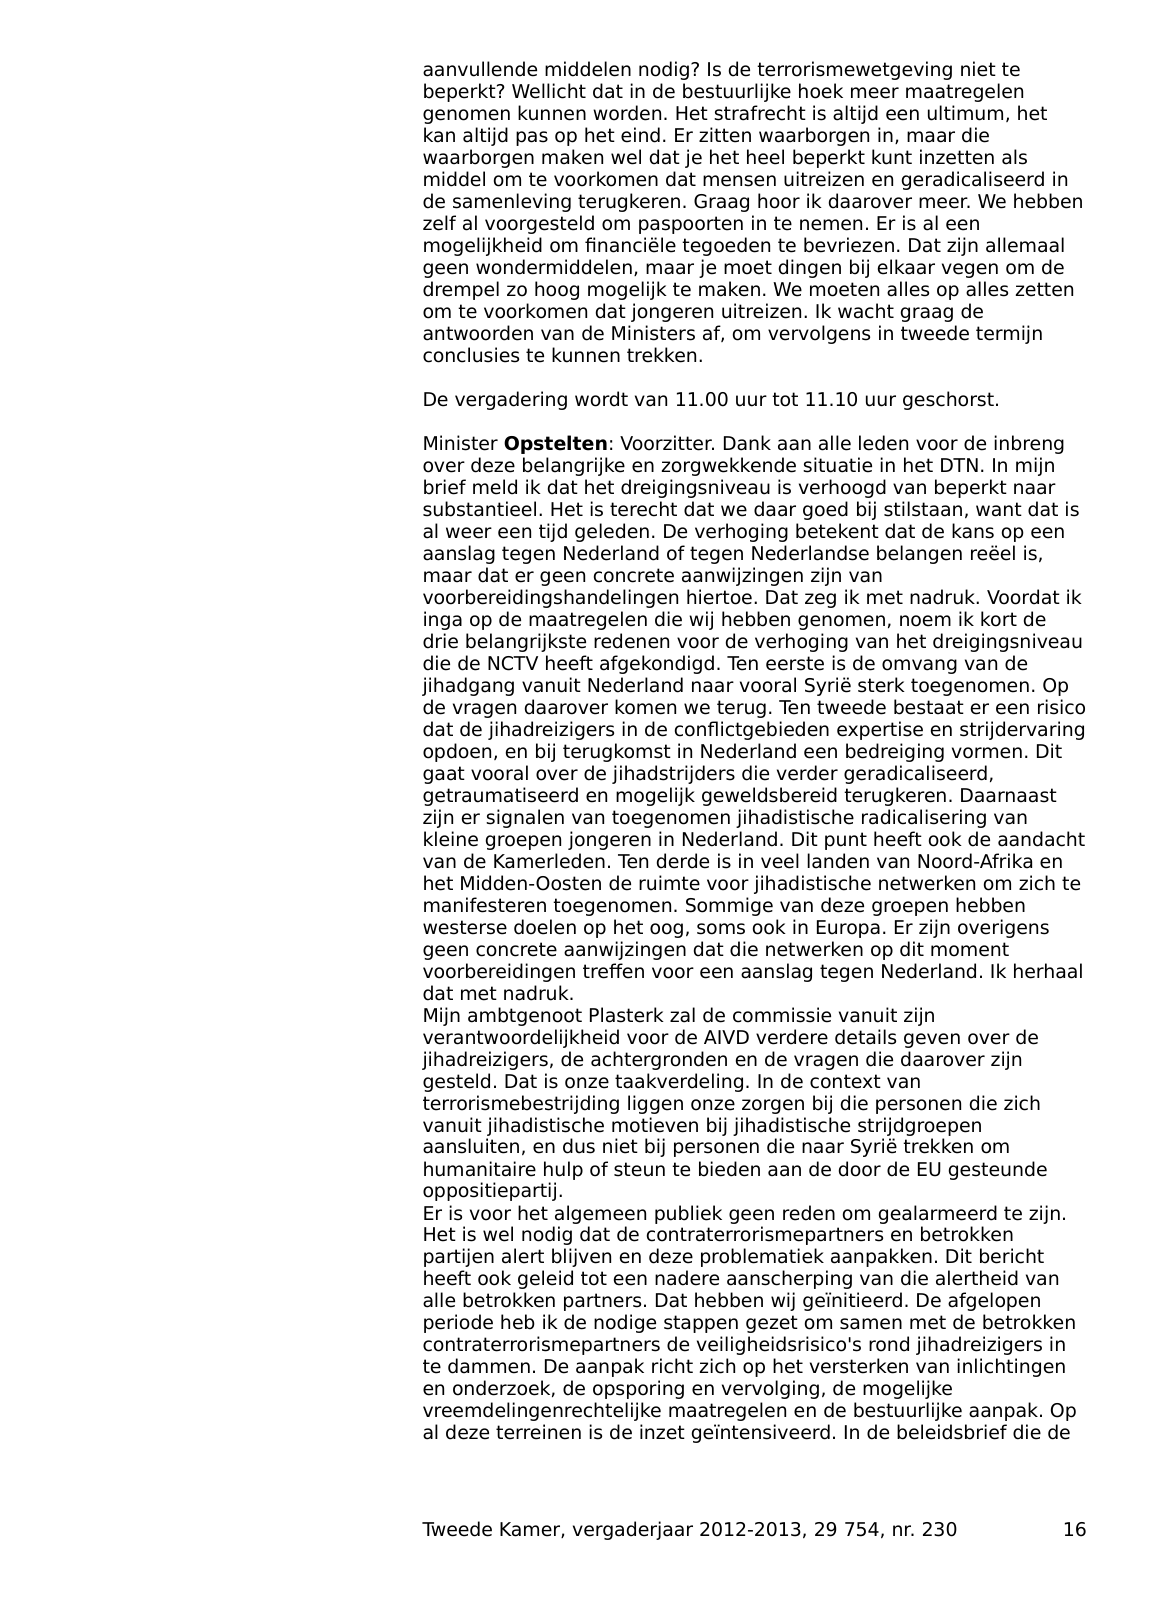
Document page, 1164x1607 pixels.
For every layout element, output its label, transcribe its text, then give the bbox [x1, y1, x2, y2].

text Minister Opstelten: Voorzitter. Dank aan alle leden voor de inbreng over deze belangrijke en zorgwekkende situatie in het DTN. In mijn brief meld ik dat het dreigingsniveau is verhoogd van beperkt naar substantieel. Het is terecht dat we daar goed bij stilstaan, want dat is al weer een tijd geleden. De verhoging betekent dat de kans op een aanslag tegen Nederland of tegen Nederlandse belangen reëel is, maar dat er geen concrete aanwijzingen zijn van voorbereidingshandelingen hiertoe. Dat zeg ik met nadruk. Voordat ik inga op de maatregelen die wij hebben genomen, noem ik kort de drie belangrijkste redenen voor de verhoging van het dreigingsniveau die de NCTV heeft afgekondigd. Ten eerste is de omvang van de jihadgang vanuit Nederland naar vooral Syrië sterk toegenomen. Op de vragen daarover komen we terug. Ten tweede bestaat er een risico dat de jihadreizigers in de conflictgebieden expertise en strijdervaring opdoen, en bij terugkomst in Nederland een bedreiging vormen. Dit gaat vooral over de jihadstrijders die verder geradicaliseerd, getraumatiseerd en mogelijk geweldsbereid terugkeren. Daarnaast zijn er signalen van toegenomen jihadistische radicalisering van kleine groepen jongeren in Nederland. Dit punt heeft ook de aandacht van de Kamerleden. Ten derde is in veel landen van Noord-Afrika en het Midden-Oosten de ruimte voor jihadistische netwerken om zich te manifesteren toegenomen. Sommige van deze groepen hebben westerse doelen op het oog, soms ook in Europa. Er zijn overigens geen concrete aanwijzingen dat die netwerken op dit moment voorbereidingen treffen voor een aanslag tegen Nederland. Ik herhaal dat met nadruk. [422, 433, 1087, 1004]
text aanvullende middelen nodig? Is de terrorismewetgeving niet te beperkt? Wellicht dat in de bestuurlijke hoek meer maatregelen genomen kunnen worden. Het strafrecht is altijd een ultimum, het kan altijd pas op het eind. Er zitten waarborgen in, maar die waarborgen maken wel dat je het heel beperkt kunt inzetten als middel om te voorkomen dat mensen uitreizen en geradicaliseerd in de samenleving terugkeren. Graag hoor ik daarover meer. We hebben zelf al voorgesteld om paspoorten in te nemen. Er is al een mogelijkheid om financiële tegoeden te bevriezen. Dat zijn allemaal geen wondermiddelen, maar je moet dingen bij elkaar vegen om de drempel zo hoog mogelijk te maken. We moeten alles op alles zetten om te voorkomen dat jongeren uitreizen. Ik wacht graag de antwoorden van de Ministers af, om vervolgens in tweede termijn conclusies te kunnen trekken. [422, 59, 1087, 367]
text Mijn ambtgenoot Plasterk zal de commissie vanuit zijn verantwoordelijkheid voor de AIVD verdere details geven over de jihadreizigers, de achtergronden en de vragen die daarover zijn gesteld. Dat is onze taakverdeling. In de context van terrorismebestrijding liggen onze zorgen bij die personen die zich vanuit jihadistische motieven bij jihadistische strijdgroepen aansluiten, en dus niet bij personen die naar Syrië trekken om humanitaire hulp of steun te bieden aan de door de EU gesteunde oppositiepartij. [422, 1004, 1087, 1202]
text De vergadering wordt van 11.00 uur tot 11.10 uur geschorst. [422, 389, 1087, 411]
text Er is voor het algemeen publiek geen reden om gealarmeerd te zijn. Het is wel nodig dat de contraterrorismepartners en betrokken partijen alert blijven en deze problematiek aanpakken. Dit bericht heeft ook geleid tot een nadere aanscherping van die alertheid van alle betrokken partners. Dat hebben wij geïnitieerd. De afgelopen periode heb ik de nodige stappen gezet om samen met de betrokken contraterrorismepartners de veiligheidsrisico's rond jihadreizigers in te dammen. De aanpak richt zich op het versterken van inlichtingen en onderzoek, de opsporing en vervolging, de mogelijke vreemdelingenrechtelijke maatregelen en de bestuurlijke aanpak. Op al deze terreinen is de inzet geïntensiveerd. In de beleidsbrief die de [422, 1202, 1087, 1444]
